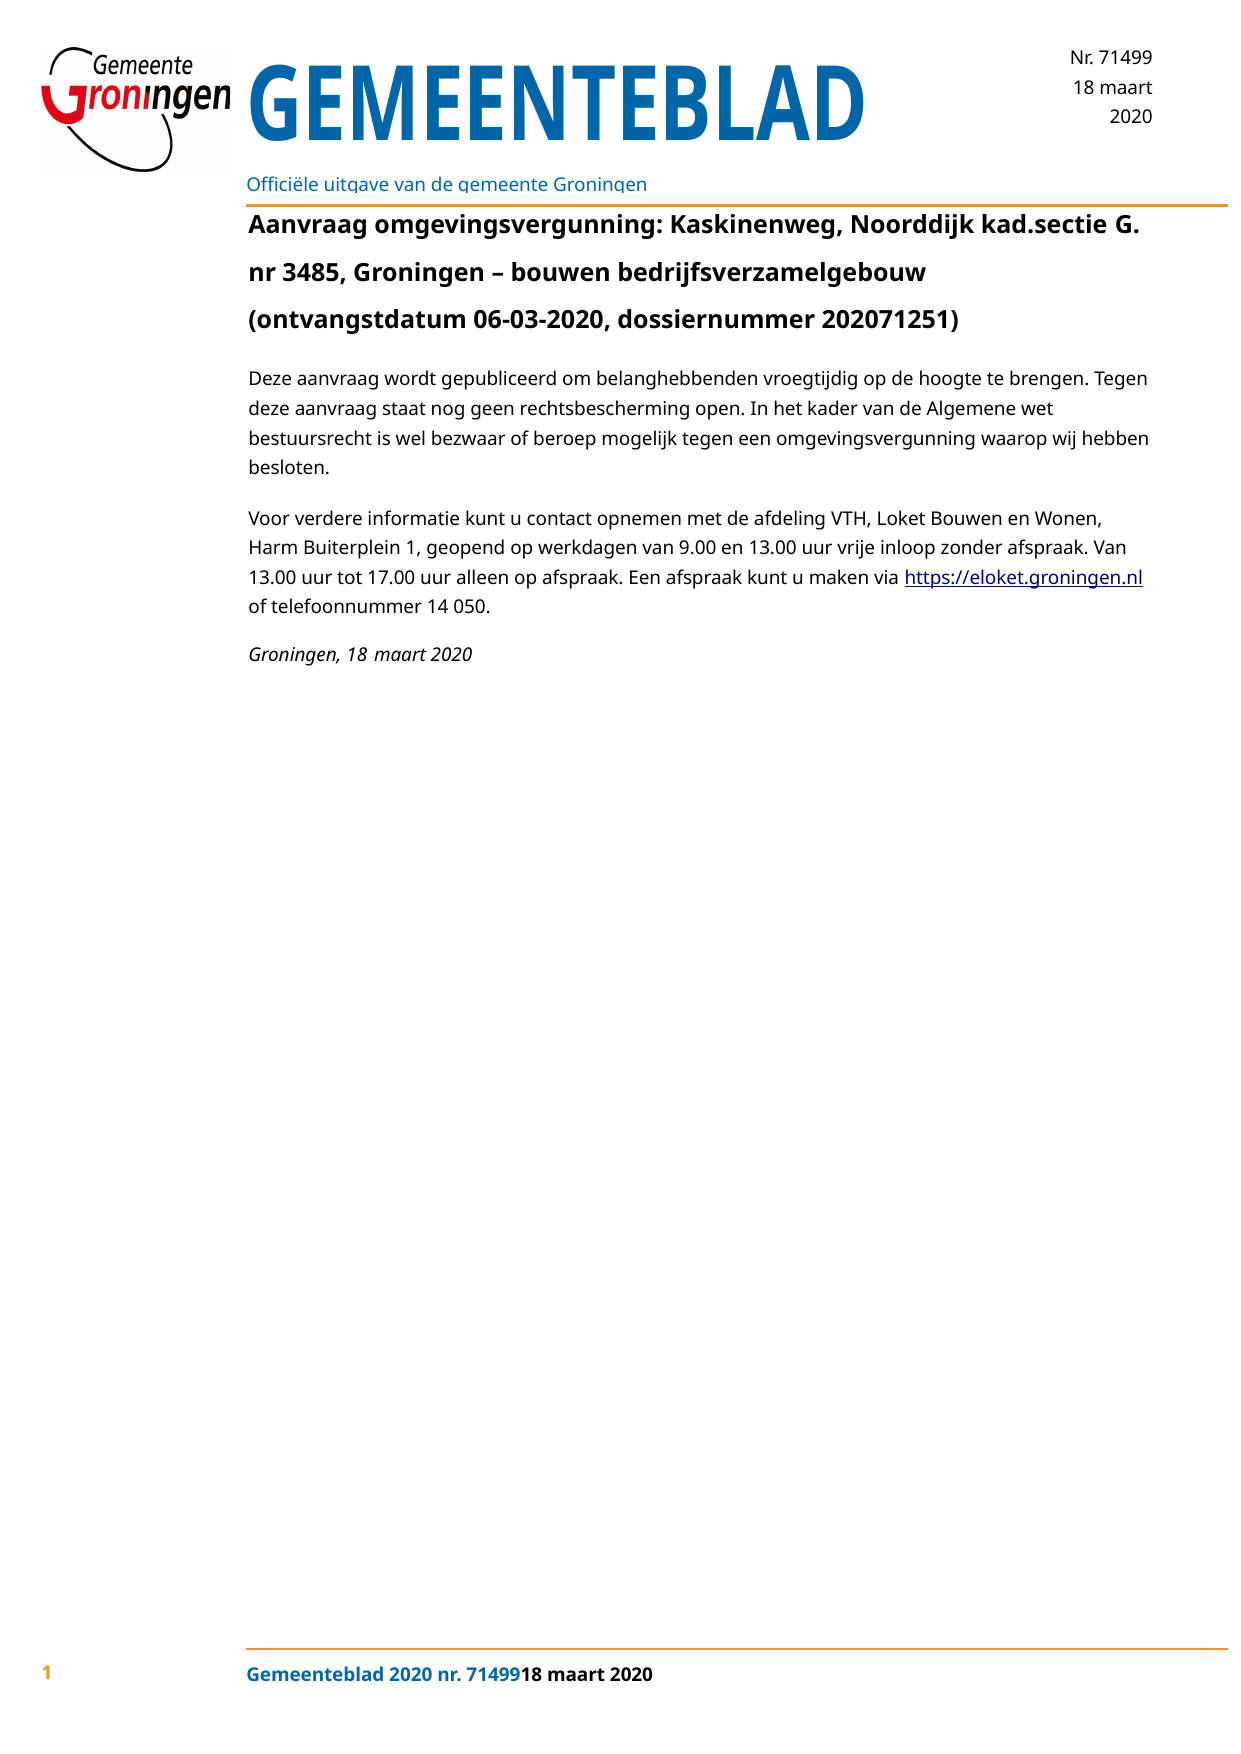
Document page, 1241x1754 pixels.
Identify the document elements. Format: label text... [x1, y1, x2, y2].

text Deze aanvraag wordt gepubliceerd om belanghebbenden vroegtijdig op de hoogte te brengen. Tegen deze aanvraag staat nog geen rechtsbescherming open. In het kader van de Algemene wet bestuursrecht is wel bezwaar of beroep mogelijk tegen een omgevingsvergunning waarop wij hebben besloten. [248, 366, 1152, 480]
text Aanvraag omgevingsvergunning: Kaskinenweg, Noorddijk kad.sectie G. nr 3485, Groningen – bouwen bedrijfsverzamelgebouw (ontvangstdatum 06-03-2020, dossiernummer 202071251) [248, 207, 1152, 336]
text Groningen, 18 maart 2020 [248, 641, 1152, 667]
text Voor verdere informatie kunt u contact opnemen met de afdeling VTH, Loket Bouwen en Wonen, Harm Buiterplein 1, geopend op werkdagen van 9.00 en 13.00 uur vrije inloop zonder afspraak. Van 13.00 uur tot 17.00 uur alleen op afspraak. Een afspraak kunt u maken via https://eloket.groningen.nl of telefoonnummer 14 050. [248, 505, 1152, 619]
picture [41, 47, 231, 172]
